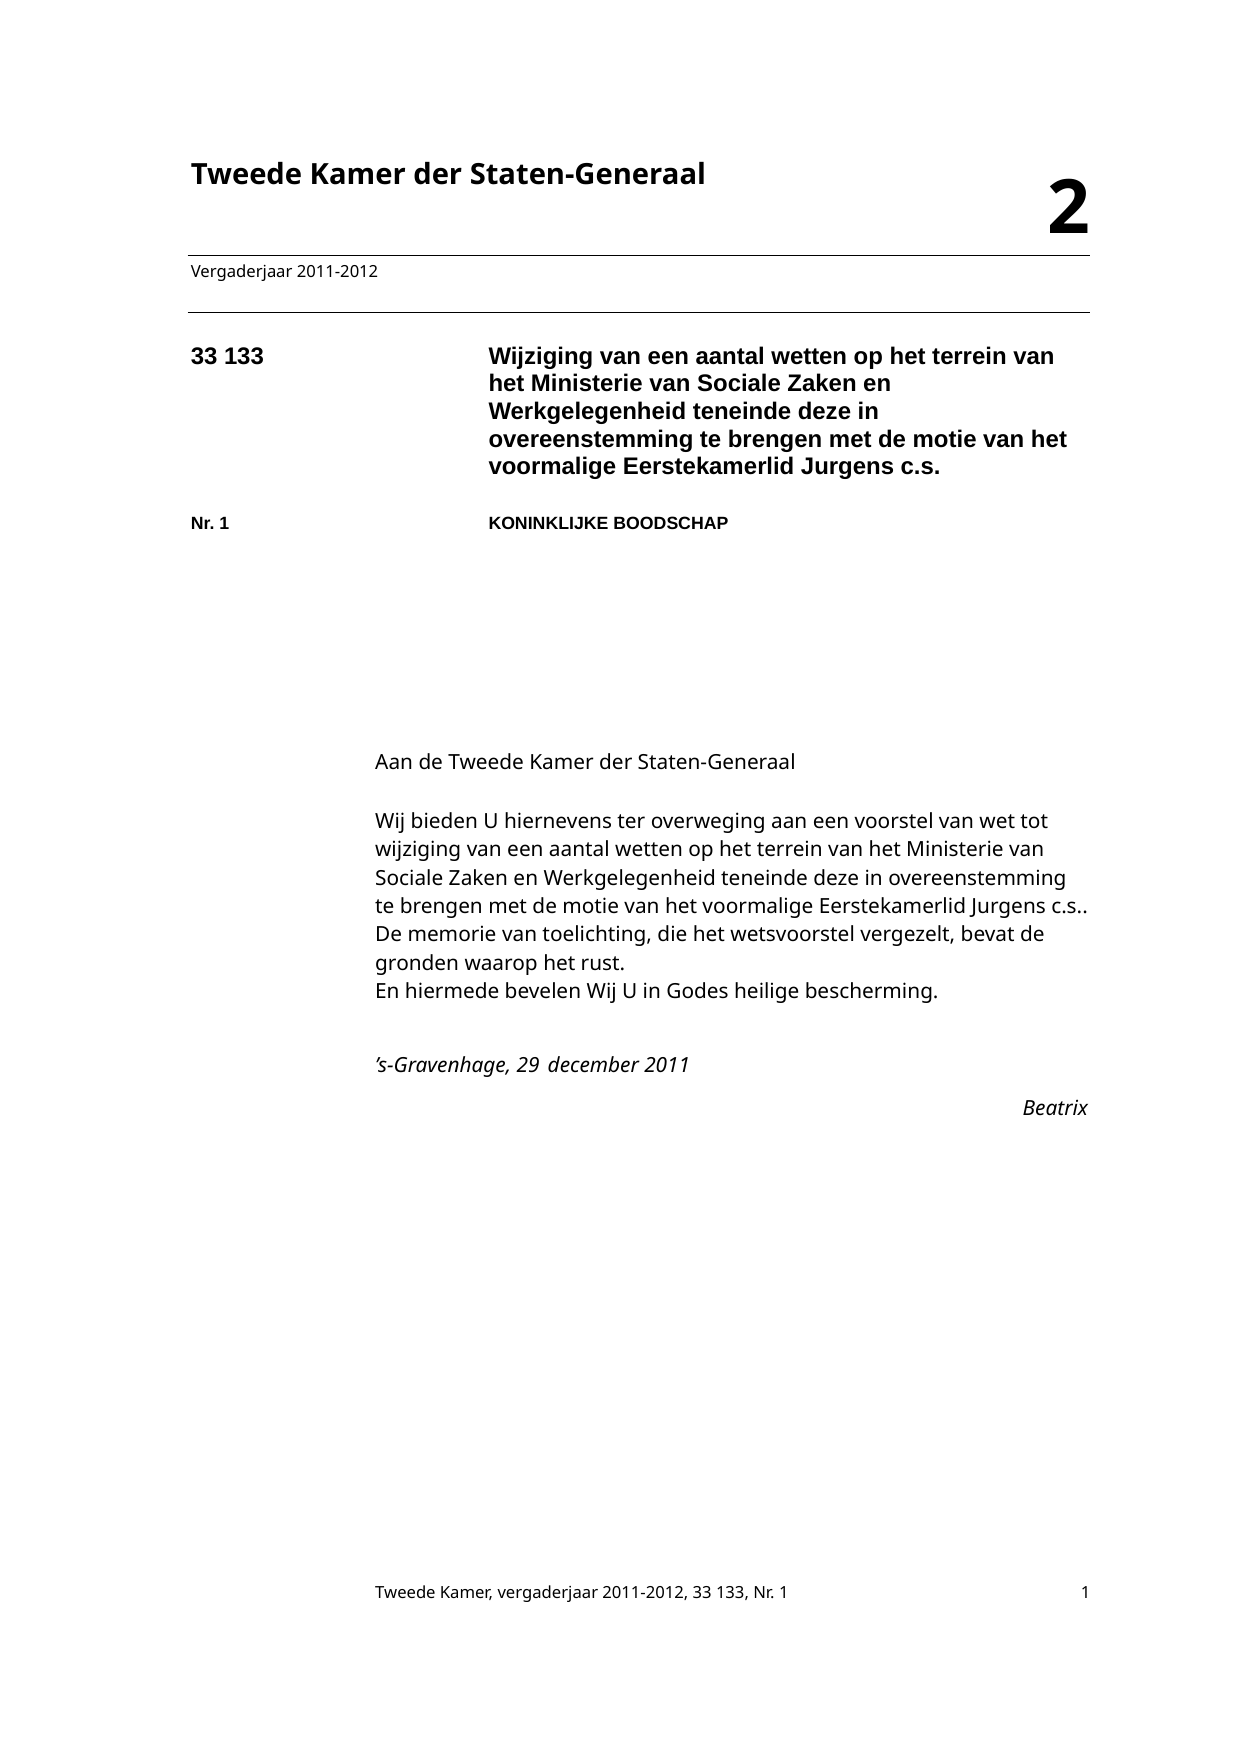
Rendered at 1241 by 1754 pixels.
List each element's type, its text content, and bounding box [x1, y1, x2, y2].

table_cell Nr. 1 [188, 510, 485, 629]
text En hiermede bevelen Wij U in Godes heilige bescherming. [375, 976, 1090, 1005]
table_header 2 [910, 150, 1090, 255]
table_cell Vergaderjaar 2011-2012 [188, 256, 485, 312]
table_cell [485, 256, 1090, 312]
text ’s-Gravenhage, 29 december 2011 [375, 1050, 1090, 1078]
text Beatrix [375, 1093, 1090, 1122]
table_header Tweede Kamer der Staten-Generaal [188, 150, 909, 255]
table_cell KONINKLIJKE BOODSCHAP [485, 510, 1090, 629]
table_cell [485, 313, 1090, 339]
text De memorie van toelichting, die het wetsvoorstel vergezelt, bevat de gronden waarop het rust. [375, 919, 1090, 976]
table_cell [188, 313, 485, 339]
text Aan de Tweede Kamer der Staten-Generaal [375, 747, 1090, 776]
table_cell 33 133 [188, 339, 485, 510]
table_cell Wijziging van een aantal wetten op het terrein van het Ministerie van Sociale Zaken en Werkgelegenheid teneinde deze in overeenstemming te brengen met de motie van het voormalige Eerstekamerlid Jurgens c.s. [485, 339, 1090, 510]
text Wij bieden U hiernevens ter overweging aan een voorstel van wet tot wijziging van een aantal wetten op het terrein van het Ministerie van Sociale Zaken en Werkgelegenheid teneinde deze in overeenstemming te brengen met de motie van het voormalige Eerstekamerlid Jurgens c.s.. [375, 806, 1090, 919]
